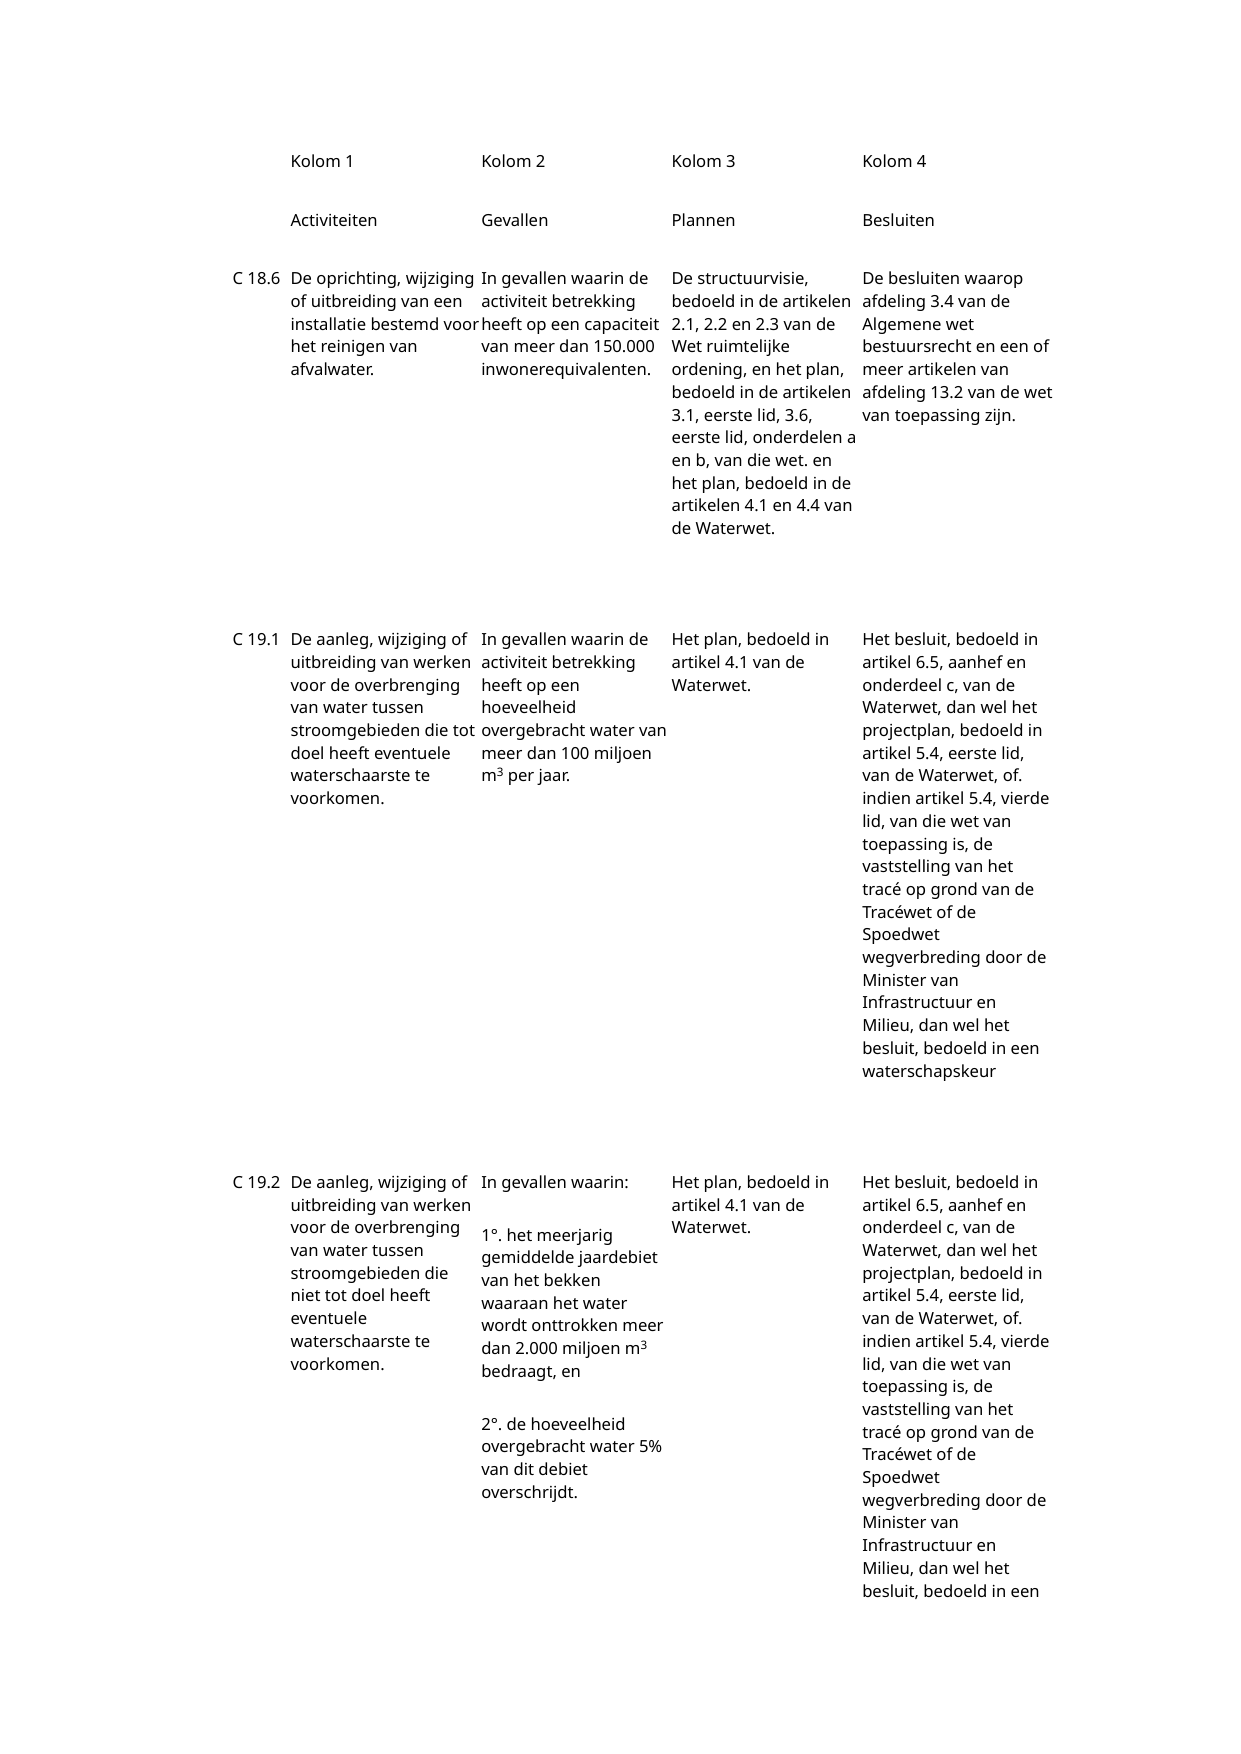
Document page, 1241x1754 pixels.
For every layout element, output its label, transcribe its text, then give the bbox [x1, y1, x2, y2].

table_cell C 19.1 [233, 628, 290, 1112]
table_header Kolom 3 [671, 150, 862, 208]
table_cell [233, 569, 290, 628]
table_cell Activiteiten [290, 209, 481, 267]
table_cell C 19.2 [233, 1170, 290, 1602]
table_cell [862, 569, 1053, 628]
table_cell De besluiten waarop afdeling 3.4 van de Algemene wet bestuursrecht en een of meer artikelen van afdeling 13.2 van de wet van toepassing zijn. [862, 267, 1053, 569]
table_cell Gevallen [481, 209, 671, 267]
table_cell Het besluit, bedoeld in artikel 6.5, aanhef en onderdeel c, van de Waterwet, dan wel het projectplan, bedoeld in artikel 5.4, eerste lid, van de Waterwet, of. indien artikel 5.4, vierde lid, van die wet van toepassing is, de vaststelling van het tracé op grond van de Tracéwet of de Spoedwet wegverbreding door de Minister van Infrastructuur en Milieu, dan wel het besluit, bedoeld in een waterschapskeur [862, 628, 1053, 1112]
table_cell [233, 1112, 290, 1170]
table_cell [671, 1112, 862, 1170]
table_cell De oprichting, wijziging of uitbreiding van een installatie bestemd voor het reinigen van afvalwater. [290, 267, 481, 569]
table_cell [481, 569, 671, 628]
table_cell [862, 1112, 1053, 1170]
table_cell Het plan, bedoeld in artikel 4.1 van de Waterwet. [671, 1170, 862, 1602]
table_cell De structuurvisie, bedoeld in de artikelen 2.1, 2.2 en 2.3 van de Wet ruimtelijke ordening, en het plan, bedoeld in de artikelen 3.1, eerste lid, 3.6, eerste lid, onderdelen a en b, van die wet. en het plan, bedoeld in de artikelen 4.1 en 4.4 van de Waterwet. [671, 267, 862, 569]
table_cell [290, 569, 481, 628]
table_cell Het plan, bedoeld in artikel 4.1 van de Waterwet. [671, 628, 862, 1112]
table_cell [671, 569, 862, 628]
table_cell [290, 1112, 481, 1170]
table_cell In gevallen waarin: 1°. het meerjarig gemiddelde jaardebiet van het bekken waaraan het water wordt onttrokken meer dan 2.000 miljoen m3 bedraagt, en 2°. de hoeveelheid overgebracht water 5% van dit debiet overschrijdt. [481, 1170, 671, 1602]
table_header Kolom 4 [862, 150, 1053, 208]
table_header [233, 150, 290, 208]
table_cell C 18.6 [233, 267, 290, 569]
table_cell Plannen [671, 209, 862, 267]
table_header Kolom 1 [290, 150, 481, 208]
table_cell In gevallen waarin de activiteit betrekking heeft op een capaciteit van meer dan 150.000 inwonerequivalenten. [481, 267, 671, 569]
table_cell De aanleg, wijziging of uitbreiding van werken voor de overbrenging van water tussen stroomgebieden die tot doel heeft eventuele waterschaarste te voorkomen. [290, 628, 481, 1112]
table_cell [233, 209, 290, 267]
table_header Kolom 2 [481, 150, 671, 208]
table_cell [481, 1112, 671, 1170]
table_cell De aanleg, wijziging of uitbreiding van werken voor de overbrenging van water tussen stroomgebieden die niet tot doel heeft eventuele waterschaarste te voorkomen. [290, 1170, 481, 1602]
table_cell Besluiten [862, 209, 1053, 267]
table_cell Het besluit, bedoeld in artikel 6.5, aanhef en onderdeel c, van de Waterwet, dan wel het projectplan, bedoeld in artikel 5.4, eerste lid, van de Waterwet, of. indien artikel 5.4, vierde lid, van die wet van toepassing is, de vaststelling van het tracé op grond van de Tracéwet of de Spoedwet wegverbreding door de Minister van Infrastructuur en Milieu, dan wel het besluit, bedoeld in een [862, 1170, 1053, 1602]
table_cell In gevallen waarin de activiteit betrekking heeft op een hoeveelheid overgebracht water van meer dan 100 miljoen m3 per jaar. [481, 628, 671, 1112]
